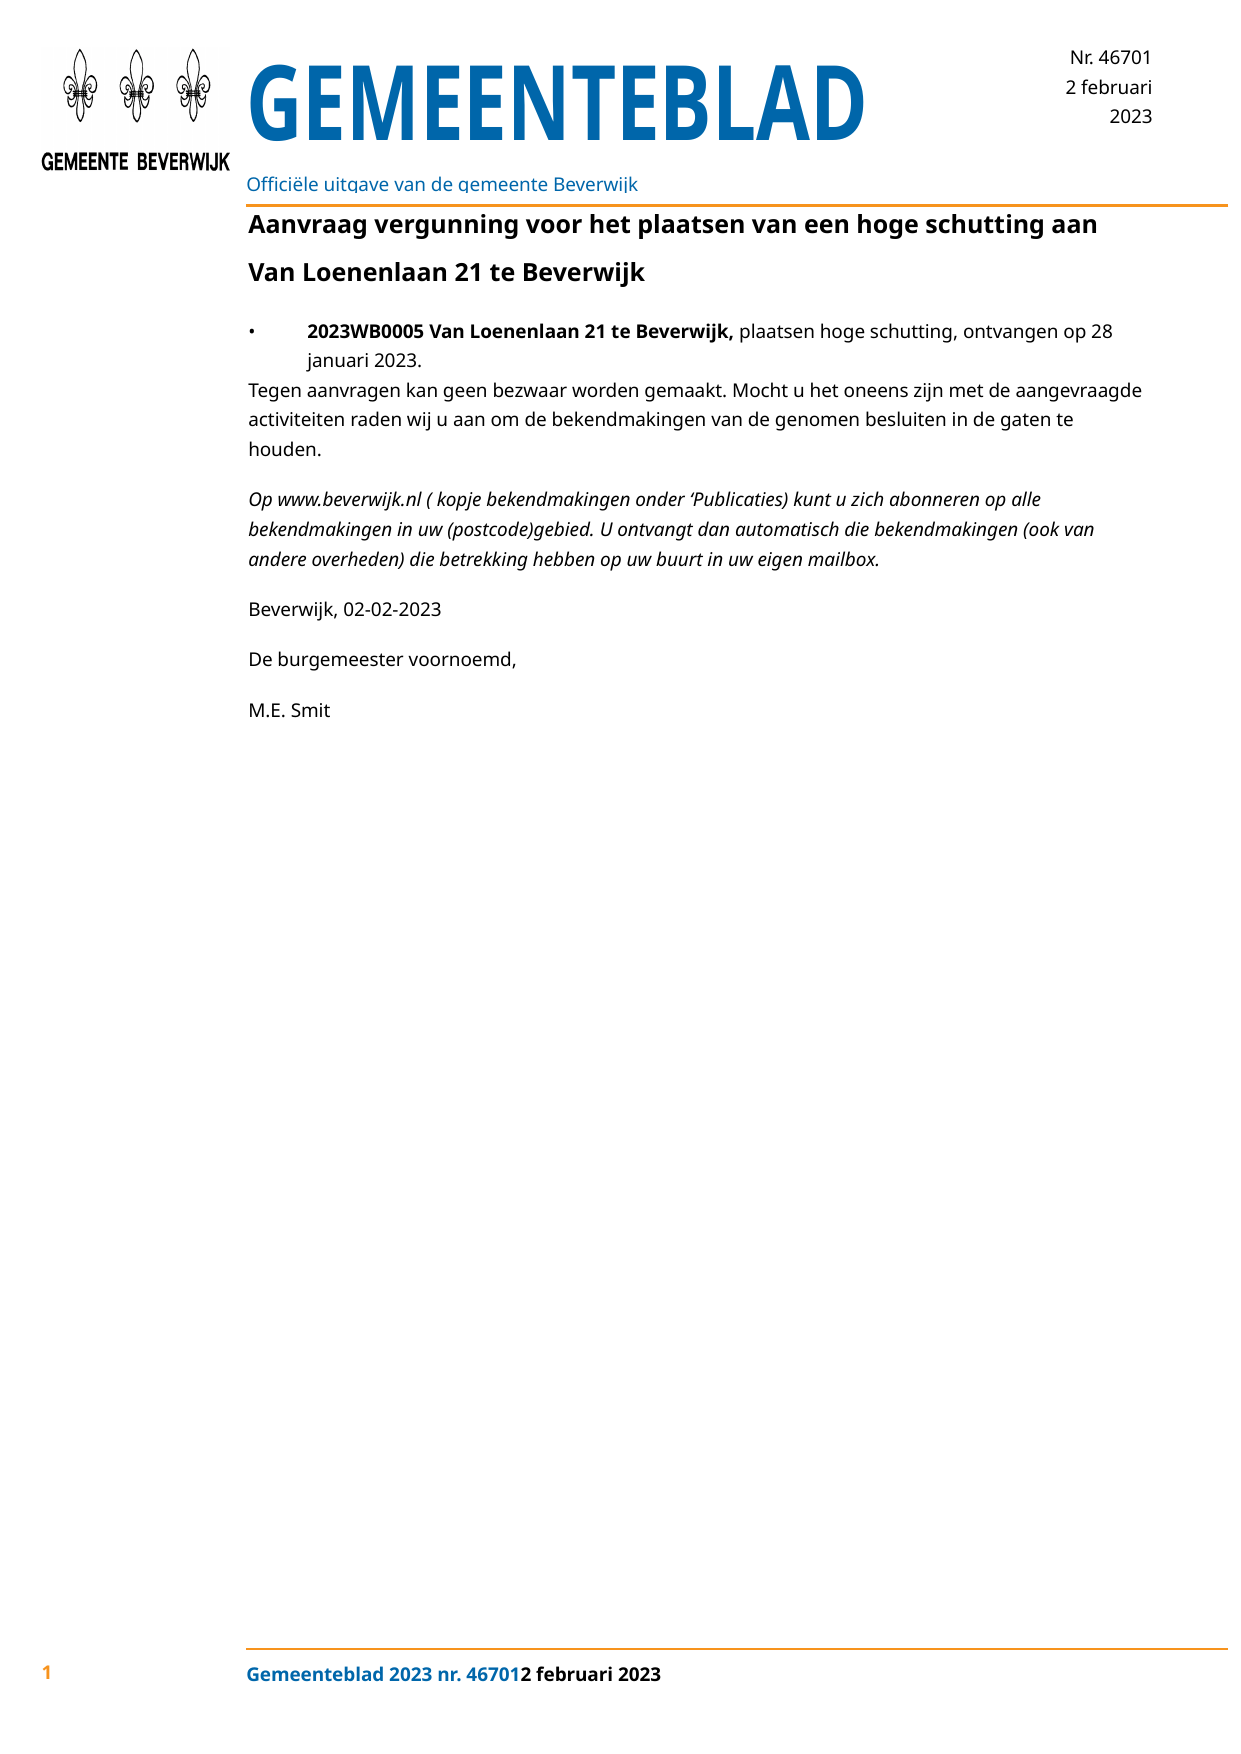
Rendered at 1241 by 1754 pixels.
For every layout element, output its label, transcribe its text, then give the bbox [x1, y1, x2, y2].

picture [41, 47, 231, 172]
list 2023WB0005 Van Loenenlaan 21 te Beverwijk, plaatsen hoge schutting, ontvangen op 28 januari 2023. [248, 318, 1152, 373]
text M.E. Smit [248, 697, 1152, 723]
text Tegen aanvragen kan geen bezwaar worden gemaakt. Mocht u het oneens zijn met de aangevraagde activiteiten raden wij u aan om de bekendmakingen van de genomen besluiten in de gaten te houden. [248, 377, 1152, 462]
text De burgemeester voornoemd, [248, 647, 1152, 672]
text Beverwijk, 02-02-2023 [248, 596, 1152, 622]
text Op www.beverwijk.nl ( kopje bekendmakingen onder ‘Publicaties) kunt u zich abonneren op alle bekendmakingen in uw (postcode)gebied. U ontvangt dan automatisch die bekendmakingen (ook van andere overheden) die betrekking hebben op uw buurt in uw eigen mailbox. [248, 487, 1152, 572]
text Aanvraag vergunning voor het plaatsen van een hoge schutting aan Van Loenenlaan 21 te Beverwijk [248, 207, 1152, 288]
